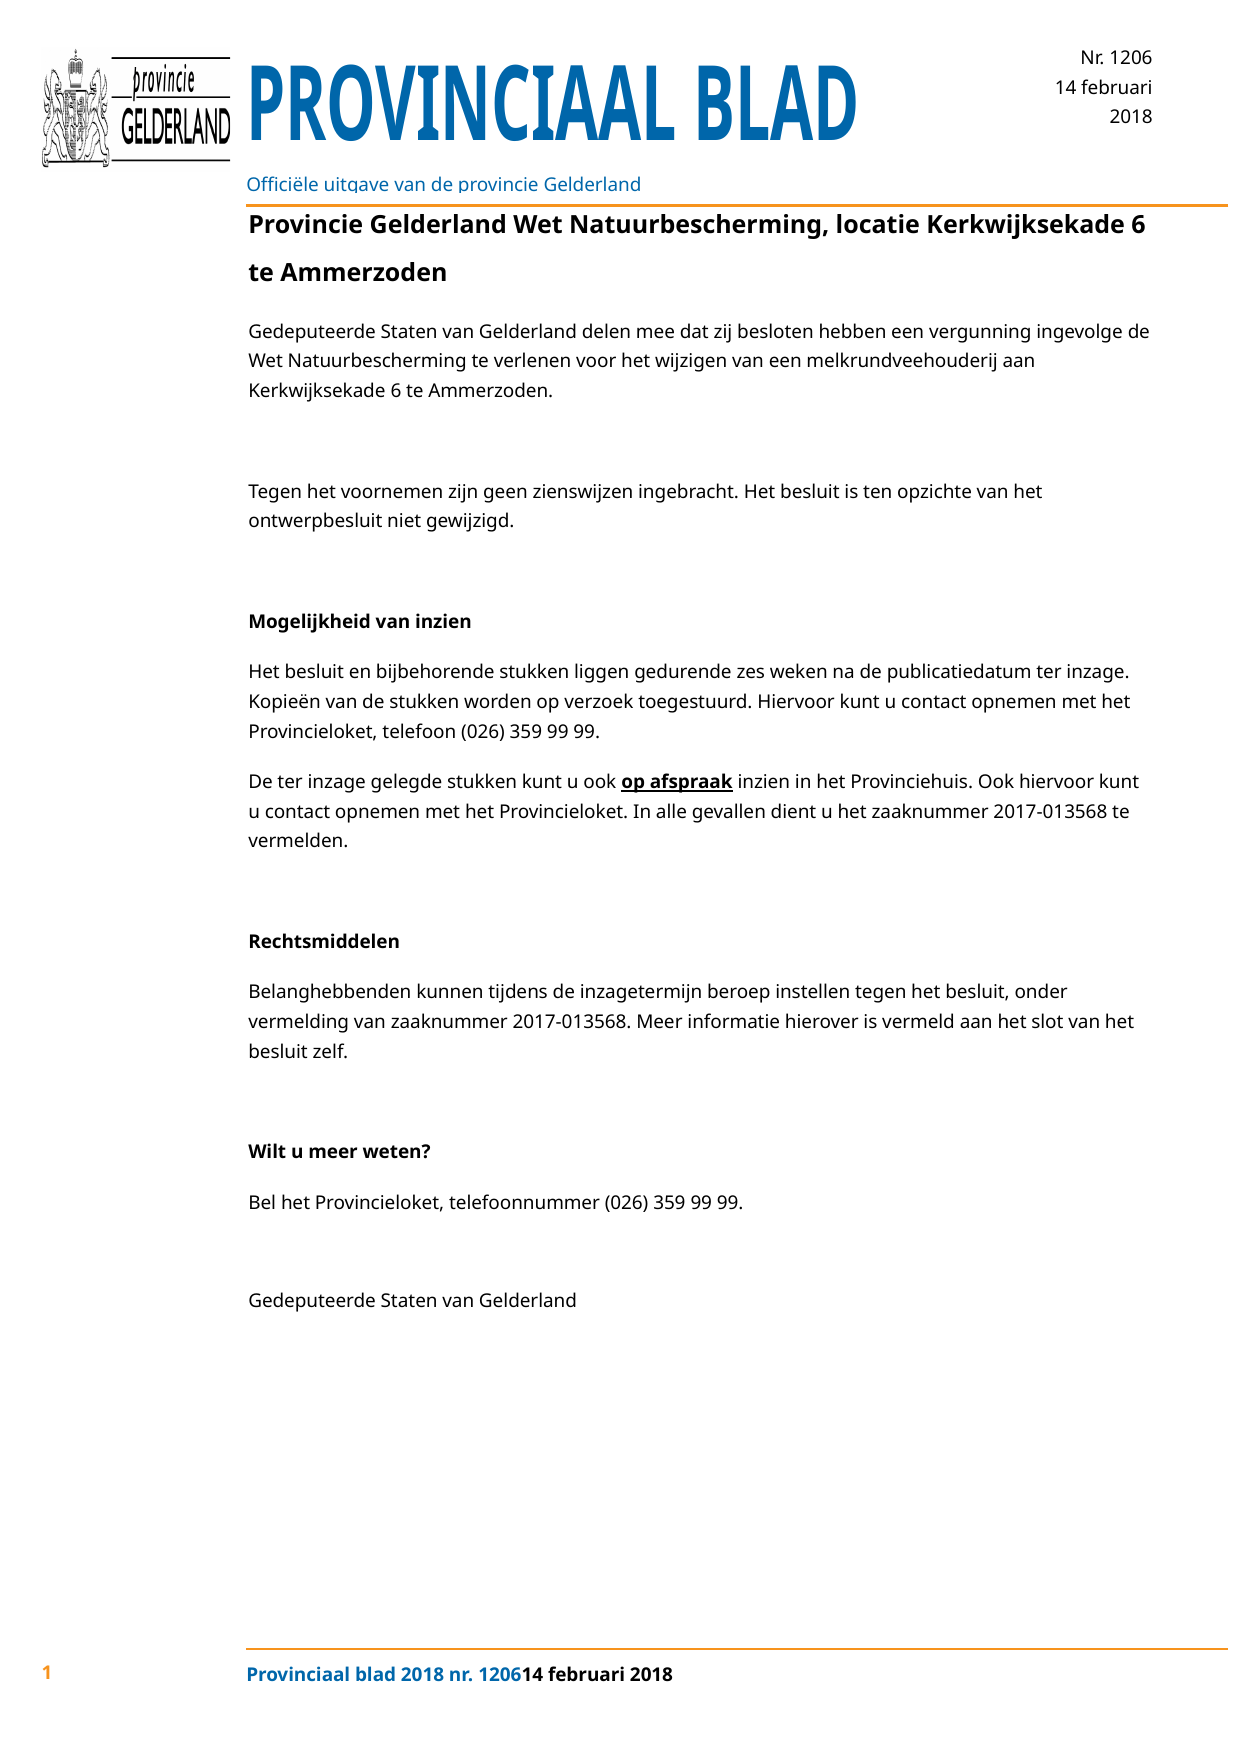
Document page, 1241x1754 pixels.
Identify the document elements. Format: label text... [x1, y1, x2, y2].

text Gedeputeerde Staten van Gelderland delen mee dat zij besloten hebben een vergunning ingevolge de Wet Natuurbescherming te verlenen voor het wijzigen van een melkrundveehouderij aan Kerkwijksekade 6 te Ammerzoden. [248, 318, 1152, 403]
text Wilt u meer weten? [248, 1139, 1152, 1164]
text Provincie Gelderland Wet Natuurbescherming, locatie Kerkwijksekade 6 te Ammerzoden [248, 207, 1152, 288]
text Bel het Provincieloket, telefoonnummer (026) 359 99 99. [248, 1189, 1152, 1215]
text De ter inzage gelegde stukken kunt u ook op afspraak inzien in het Provinciehuis. Ook hiervoor kunt u contact opnemen met het Provincieloket. In alle gevallen dient u het zaaknummer 2017-013568 te vermelden. [248, 768, 1152, 853]
text Tegen het voornemen zijn geen zienswijzen ingebracht. Het besluit is ten opzichte van het ontwerpbesluit niet gewijzigd. [248, 478, 1152, 533]
text Mogelijkheid van inzien [248, 608, 1152, 634]
text Het besluit en bijbehorende stukken liggen gedurende zes weken na de publicatiedatum ter inzage. Kopieën van de stukken worden op verzoek toegestuurd. Hiervoor kunt u contact opnemen met het Provincieloket, telefoon (026) 359 99 99. [248, 659, 1152, 744]
text Gedeputeerde Staten van Gelderland [248, 1287, 1152, 1313]
text Belanghebbenden kunnen tijdens de inzagetermijn beroep instellen tegen het besluit, onder vermelding van zaaknummer 2017-013568. Meer informatie hierover is vermeld aan het slot van het besluit zelf. [248, 979, 1152, 1064]
text Rechtsmiddelen [248, 928, 1152, 954]
picture [41, 47, 231, 172]
